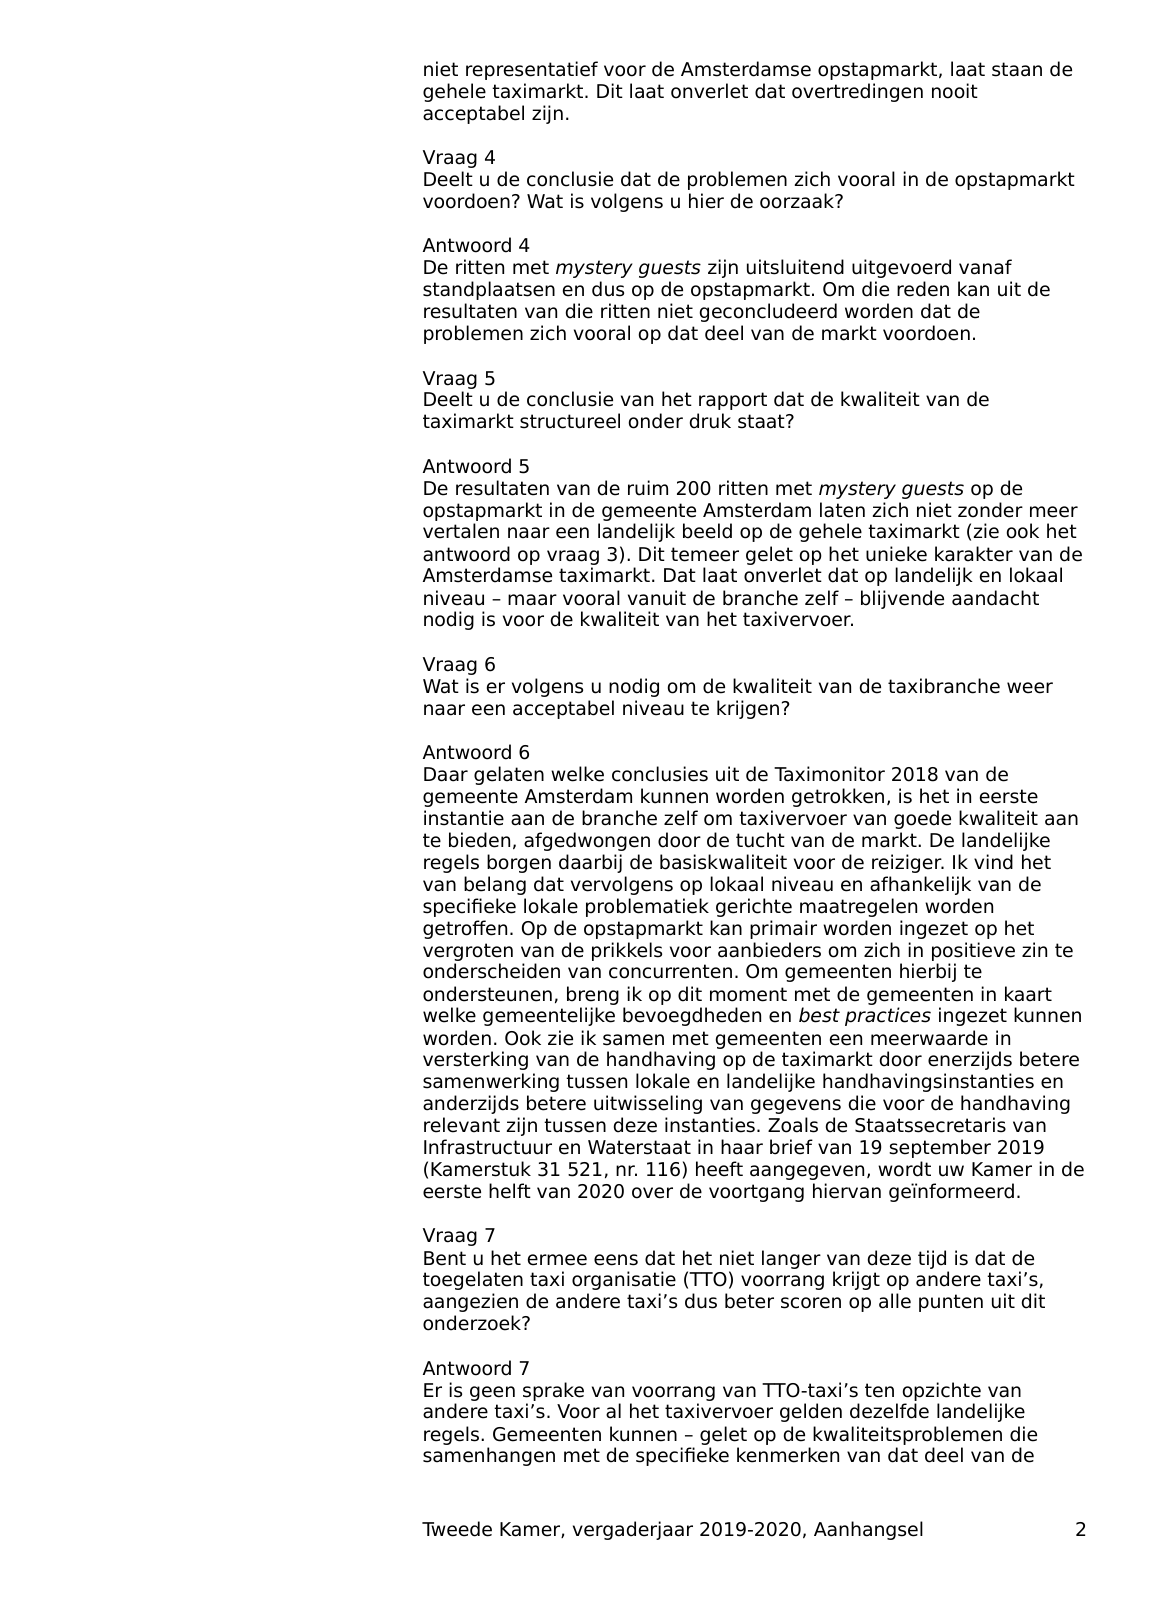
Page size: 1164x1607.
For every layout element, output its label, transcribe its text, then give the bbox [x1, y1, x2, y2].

text De ritten met mystery guests zijn uitsluitend uitgevoerd vanaf standplaatsen en dus op de opstapmarkt. Om die reden kan uit de resultaten van die ritten niet geconcludeerd worden dat de problemen zich vooral op dat deel van de markt voordoen. [422, 257, 1087, 345]
text Antwoord 4 [422, 235, 1087, 257]
text Er is geen sprake van voorrang van TTO-taxi’s ten opzichte van andere taxi’s. Voor al het taxivervoer gelden dezelfde landelijke regels. Gemeenten kunnen – gelet op de kwaliteitsproblemen die samenhangen met de specifieke kenmerken van dat deel van de [422, 1379, 1087, 1467]
text niet representatief voor de Amsterdamse opstapmarkt, laat staan de gehele taximarkt. Dit laat onverlet dat overtredingen nooit acceptabel zijn. [422, 59, 1087, 125]
text Deelt u de conclusie van het rapport dat de kwaliteit van de taximarkt structureel onder druk staat? [422, 389, 1087, 433]
text Antwoord 5 [422, 456, 1087, 477]
text Deelt u de conclusie dat de problemen zich vooral in de opstapmarkt voordoen? Wat is volgens u hier de oorzaak? [422, 169, 1087, 213]
text Antwoord 7 [422, 1357, 1087, 1379]
text Wat is er volgens u nodig om de kwaliteit van de taxibranche weer naar een acceptabel niveau te krijgen? [422, 676, 1087, 719]
text Daar gelaten welke conclusies uit de Taximonitor 2018 van de gemeente Amsterdam kunnen worden getrokken, is het in eerste instantie aan de branche zelf om taxivervoer van goede kwaliteit aan te bieden, afgedwongen door de tucht van de markt. De landelijke regels borgen daarbij de basiskwaliteit voor de reiziger. Ik vind het van belang dat vervolgens op lokaal niveau en afhankelijk van de specifieke lokale problematiek gerichte maatregelen worden getroffen. Op de opstapmarkt kan primair worden ingezet op het vergroten van de prikkels voor aanbieders om zich in positieve zin te onderscheiden van concurrenten. Om gemeenten hierbij te ondersteunen, breng ik op dit moment met de gemeenten in kaart welke gemeentelijke bevoegdheden en best practices ingezet kunnen worden. Ook zie ik samen met gemeenten een meerwaarde in versterking van de handhaving op de taximarkt door enerzijds betere samenwerking tussen lokale en landelijke handhavingsinstanties en anderzijds betere uitwisseling van gegevens die voor de handhaving relevant zijn tussen deze instanties. Zoals de Staatssecretaris van Infrastructuur en Waterstaat in haar brief van 19 september 2019 (Kamerstuk 31 521, nr. 116) heeft aangegeven, wordt uw Kamer in de eerste helft van 2020 over de voortgang hiervan geïnformeerd. [422, 764, 1087, 1203]
text Bent u het ermee eens dat het niet langer van deze tijd is dat de toegelaten taxi organisatie (TTO) voorrang krijgt op andere taxi’s, aangezien de andere taxi’s dus beter scoren op alle punten uit dit onderzoek? [422, 1247, 1087, 1335]
text Vraag 7 [422, 1225, 1087, 1247]
text Vraag 4 [422, 147, 1087, 169]
text Vraag 6 [422, 653, 1087, 676]
text Vraag 5 [422, 367, 1087, 389]
text Antwoord 6 [422, 742, 1087, 764]
text De resultaten van de ruim 200 ritten met mystery guests op de opstapmarkt in de gemeente Amsterdam laten zich niet zonder meer vertalen naar een landelijk beeld op de gehele taximarkt (zie ook het antwoord op vraag 3). Dit temeer gelet op het unieke karakter van de Amsterdamse taximarkt. Dat laat onverlet dat op landelijk en lokaal niveau – maar vooral vanuit de branche zelf – blijvende aandacht nodig is voor de kwaliteit van het taxivervoer. [422, 477, 1087, 631]
